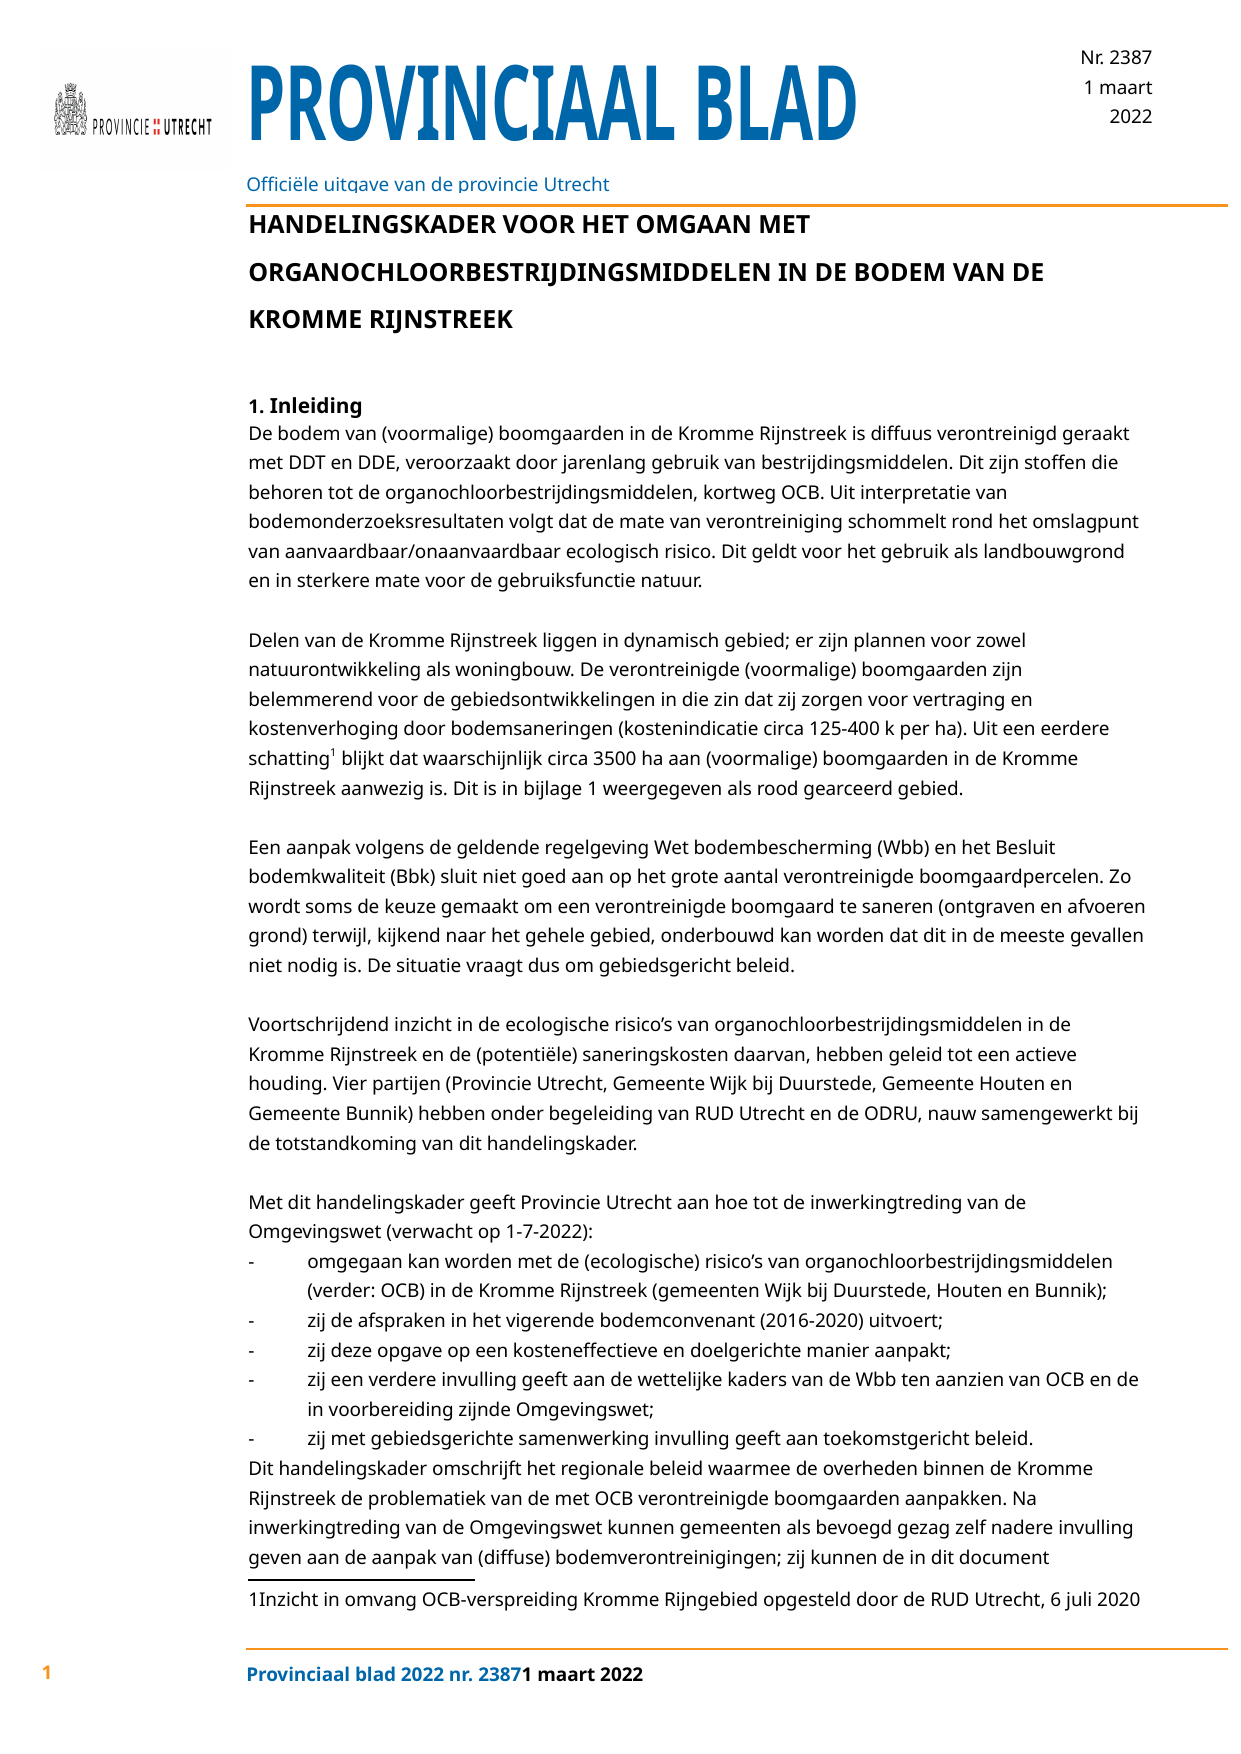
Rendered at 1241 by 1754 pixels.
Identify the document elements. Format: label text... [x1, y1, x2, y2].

picture [41, 47, 231, 172]
text HANDELINGSKADER VOOR HET OMGAAN MET ORGANOCHLOORBESTRIJDINGSMIDDELEN IN DE BODEM VAN DE KROMME RIJNSTREEK [248, 207, 1152, 336]
list omgegaan kan worden met de (ecologische) risico’s van organochloorbestrijdingsmiddelen (verder: OCB) in de Kromme Rijnstreek (gemeenten Wijk bij Duurstede, Houten en Bunnik); [248, 1248, 1152, 1303]
list zij de afspraken in het vigerende bodemconvenant (2016-2020) uitvoert; [248, 1307, 1152, 1333]
text Inzicht in omvang OCB-verspreiding Kromme Rijngebied opgesteld door de RUD Utrecht, 6 juli 2020 [248, 1586, 1152, 1612]
list zij deze opgave op een kosteneffectieve en doelgerichte manier aanpakt; [248, 1337, 1152, 1362]
text Delen van de Kromme Rijnstreek liggen in dynamisch gebied; er zijn plannen voor zowel natuurontwikkeling als woningbouw. De verontreinigde (voormalige) boomgaarden zijn belemmerend voor de gebiedsontwikkelingen in die zin dat zij zorgen voor vertraging en kostenverhoging door bodemsaneringen (kostenindicatie circa 125-400 k per ha). Uit een eerdere schatting blijkt dat waarschijnlijk circa 3500 ha aan (voormalige) boomgaarden in de Kromme Rijnstreek aanwezig is. Dit is in bijlage 1 weergegeven als rood gearceerd gebied. [248, 627, 1152, 800]
text 1. Inleiding [248, 391, 1152, 420]
text Dit handelingskader omschrijft het regionale beleid waarmee de overheden binnen de Kromme Rijnstreek de problematiek van de met OCB verontreinigde boomgaarden aanpakken. Na inwerkingtreding van de Omgevingswet kunnen gemeenten als bevoegd gezag zelf nadere invulling geven aan de aanpak van (diffuse) bodemverontreinigingen; zij kunnen de in dit document [248, 1455, 1152, 1569]
text Met dit handelingskader geeft Provincie Utrecht aan hoe tot de inwerkingtreding van de Omgevingswet (verwacht op 1-7-2022): [248, 1189, 1152, 1244]
text Voortschrijdend inzicht in de ecologische risico’s van organochloorbestrijdingsmiddelen in de Kromme Rijnstreek en de (potentiële) saneringskosten daarvan, hebben geleid tot een actieve houding. Vier partijen (Provincie Utrecht, Gemeente Wijk bij Duurstede, Gemeente Houten en Gemeente Bunnik) hebben onder begeleiding van RUD Utrecht en de ODRU, nauw samengewerkt bij de totstandkoming van dit handelingskader. [248, 1011, 1152, 1155]
list zij een verdere invulling geeft aan de wettelijke kaders van de Wbb ten aanzien van OCB en de in voorbereiding zijnde Omgevingswet; [248, 1366, 1152, 1422]
list zij met gebiedsgerichte samenwerking invulling geeft aan toekomstgericht beleid. [248, 1426, 1152, 1451]
text Een aanpak volgens de geldende regelgeving Wet bodembescherming (Wbb) en het Besluit bodemkwaliteit (Bbk) sluit niet goed aan op het grote aantal verontreinigde boomgaardpercelen. Zo wordt soms de keuze gemaakt om een verontreinigde boomgaard te saneren (ontgraven en afvoeren grond) terwijl, kijkend naar het gehele gebied, onderbouwd kan worden dat dit in de meeste gevallen niet nodig is. De situatie vraagt dus om gebiedsgericht beleid. [248, 834, 1152, 978]
text De bodem van (voormalige) boomgaarden in de Kromme Rijnstreek is diffuus verontreinigd geraakt met DDT en DDE, veroorzaakt door jarenlang gebruik van bestrijdingsmiddelen. Dit zijn stoffen die behoren tot de organochloorbestrijdingsmiddelen, kortweg OCB. Uit interpretatie van bodemonderzoeksresultaten volgt dat de mate van verontreiniging schommelt rond het omslagpunt van aanvaardbaar/onaanvaardbaar ecologisch risico. Dit geldt voor het gebruik als landbouwgrond en in sterkere mate voor de gebruiksfunctie natuur. [248, 420, 1152, 593]
